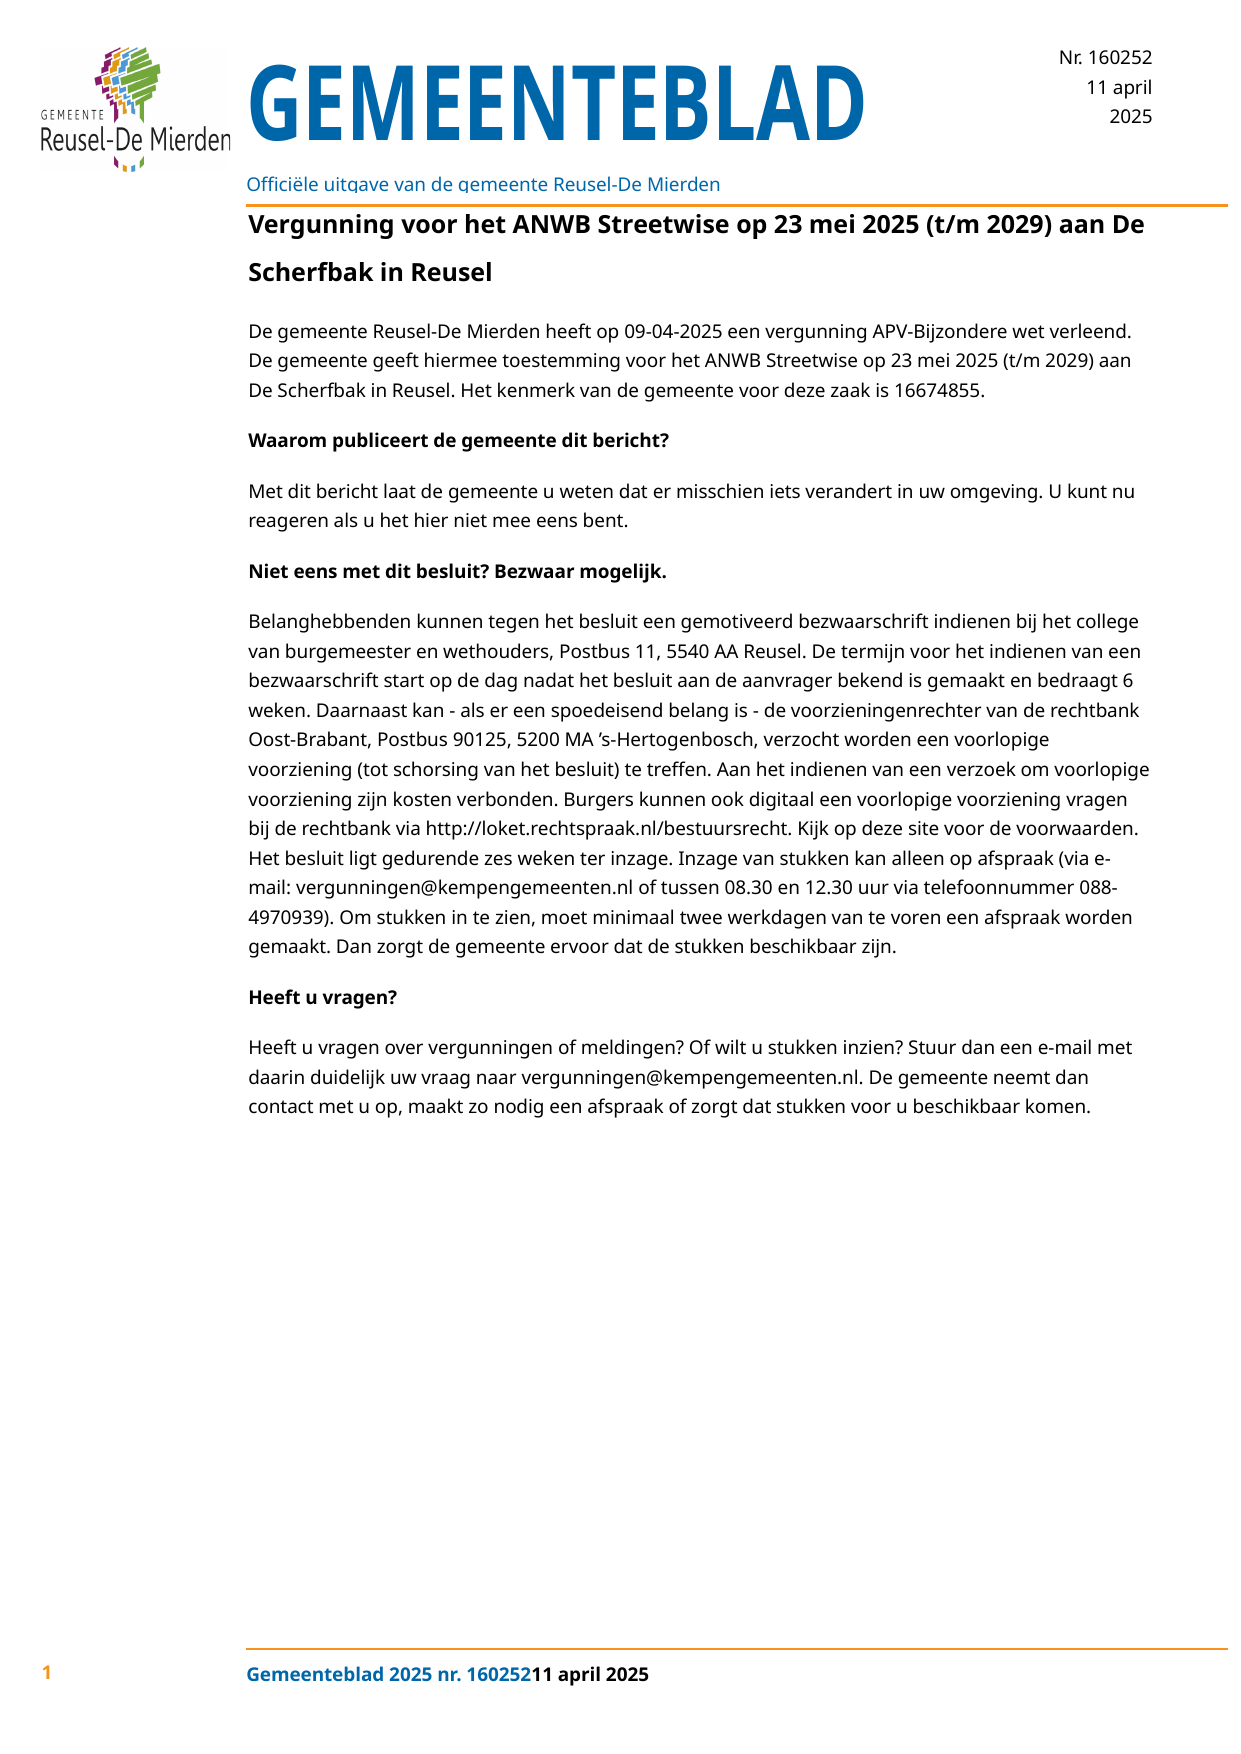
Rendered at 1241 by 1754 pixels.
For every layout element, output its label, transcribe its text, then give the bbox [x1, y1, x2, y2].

text Heeft u vragen? [248, 984, 1152, 1010]
text Belanghebbenden kunnen tegen het besluit een gemotiveerd bezwaarschrift indienen bij het college van burgemeester en wethouders, Postbus 11, 5540 AA Reusel. De termijn voor het indienen van een bezwaarschrift start op de dag nadat het besluit aan de aanvrager bekend is gemaakt en bedraagt 6 weken. Daarnaast kan - als er een spoedeisend belang is - de voorzieningenrechter van de rechtbank Oost-Brabant, Postbus 90125, 5200 MA ’s-Hertogenbosch, verzocht worden een voorlopige voorziening (tot schorsing van het besluit) te treffen. Aan het indienen van een verzoek om voorlopige voorziening zijn kosten verbonden. Burgers kunnen ook digitaal een voorlopige voorziening vragen bij de rechtbank via http://loket.rechtspraak.nl/bestuursrecht. Kijk op deze site voor de voorwaarden. Het besluit ligt gedurende zes weken ter inzage. Inzage van stukken kan alleen op afspraak (via e-mail: vergunningen@kempengemeenten.nl of tussen 08.30 en 12.30 uur via telefoonnummer 088-4970939). Om stukken in te zien, moet minimaal twee werkdagen van te voren een afspraak worden gemaakt. Dan zorgt de gemeente ervoor dat de stukken beschikbaar zijn. [248, 608, 1152, 959]
text De gemeente Reusel-De Mierden heeft op 09-04-2025 een vergunning APV-Bijzondere wet verleend. De gemeente geeft hiermee toestemming voor het ANWB Streetwise op 23 mei 2025 (t/m 2029) aan De Scherfbak in Reusel. Het kenmerk van de gemeente voor deze zaak is 16674855. [248, 318, 1152, 403]
picture [41, 47, 231, 172]
text Met dit bericht laat de gemeente u weten dat er misschien iets verandert in uw omgeving. U kunt nu reageren als u het hier niet mee eens bent. [248, 478, 1152, 533]
text Niet eens met dit besluit? Bezwaar mogelijk. [248, 558, 1152, 584]
text Heeft u vragen over vergunningen of meldingen? Of wilt u stukken inzien? Stuur dan een e-mail met daarin duidelijk uw vraag naar vergunningen@kempengemeenten.nl. De gemeente neemt dan contact met u op, maakt zo nodig een afspraak of zorgt dat stukken voor u beschikbaar komen. [248, 1034, 1152, 1119]
text Vergunning voor het ANWB Streetwise op 23 mei 2025 (t/m 2029) aan De Scherfbak in Reusel [248, 207, 1152, 288]
text Waarom publiceert de gemeente dit bericht? [248, 427, 1152, 453]
